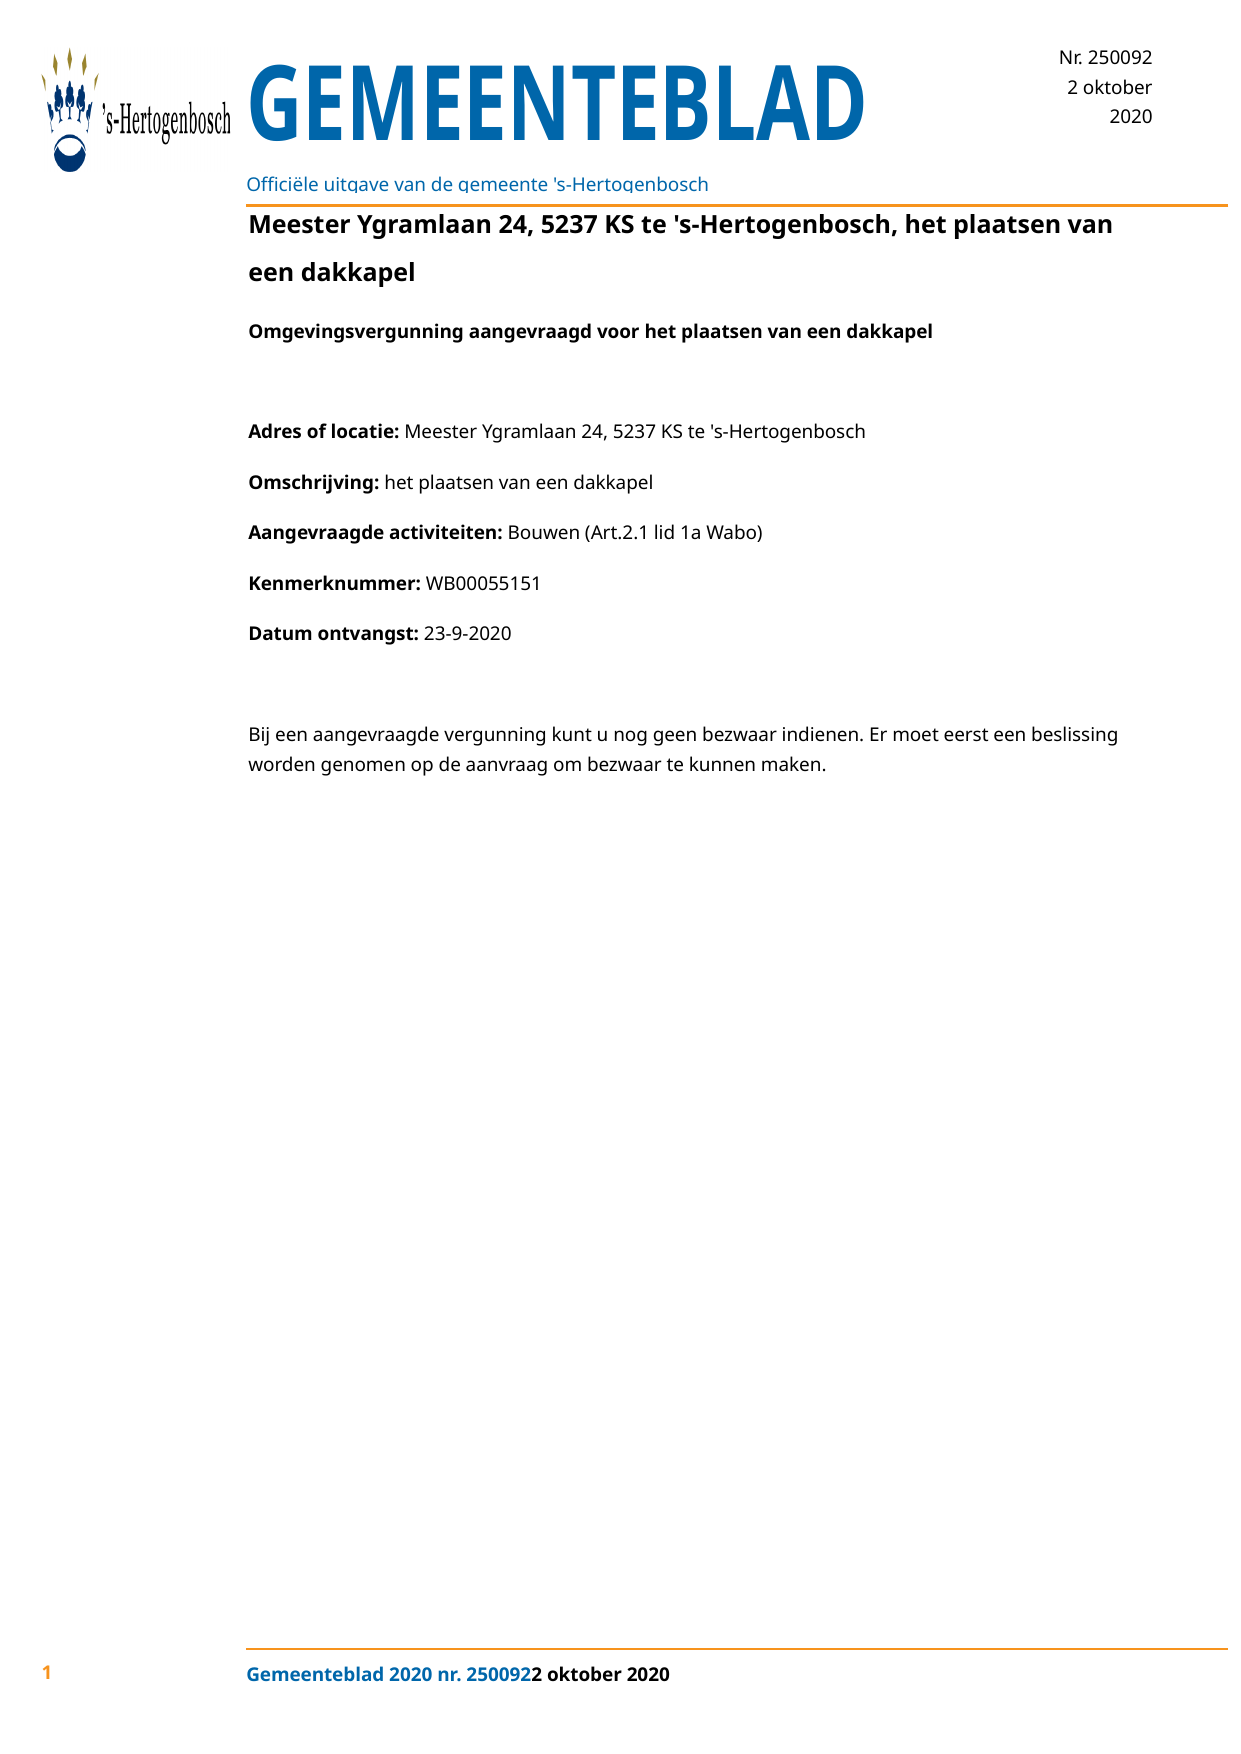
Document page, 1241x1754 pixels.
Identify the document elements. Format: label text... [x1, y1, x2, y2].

text Adres of locatie: Meester Ygramlaan 24, 5237 KS te 's-Hertogenbosch [248, 419, 1152, 444]
text Meester Ygramlaan 24, 5237 KS te 's-Hertogenbosch, het plaatsen van een dakkapel [248, 207, 1152, 288]
text Omgevingsvergunning aangevraagd voor het plaatsen van een dakkapel [248, 318, 1152, 344]
picture [41, 47, 231, 172]
text Kenmerknummer: WB00055151 [248, 570, 1152, 596]
text Bij een aangevraagde vergunning kunt u nog geen bezwaar indienen. Er moet eerst een beslissing worden genomen op de aanvraag om bezwaar te kunnen maken. [248, 721, 1152, 777]
text Datum ontvangst: 23-9-2020 [248, 620, 1152, 646]
text Aangevraagde activiteiten: Bouwen (Art.2.1 lid 1a Wabo) [248, 519, 1152, 545]
text Omschrijving: het plaatsen van een dakkapel [248, 469, 1152, 495]
